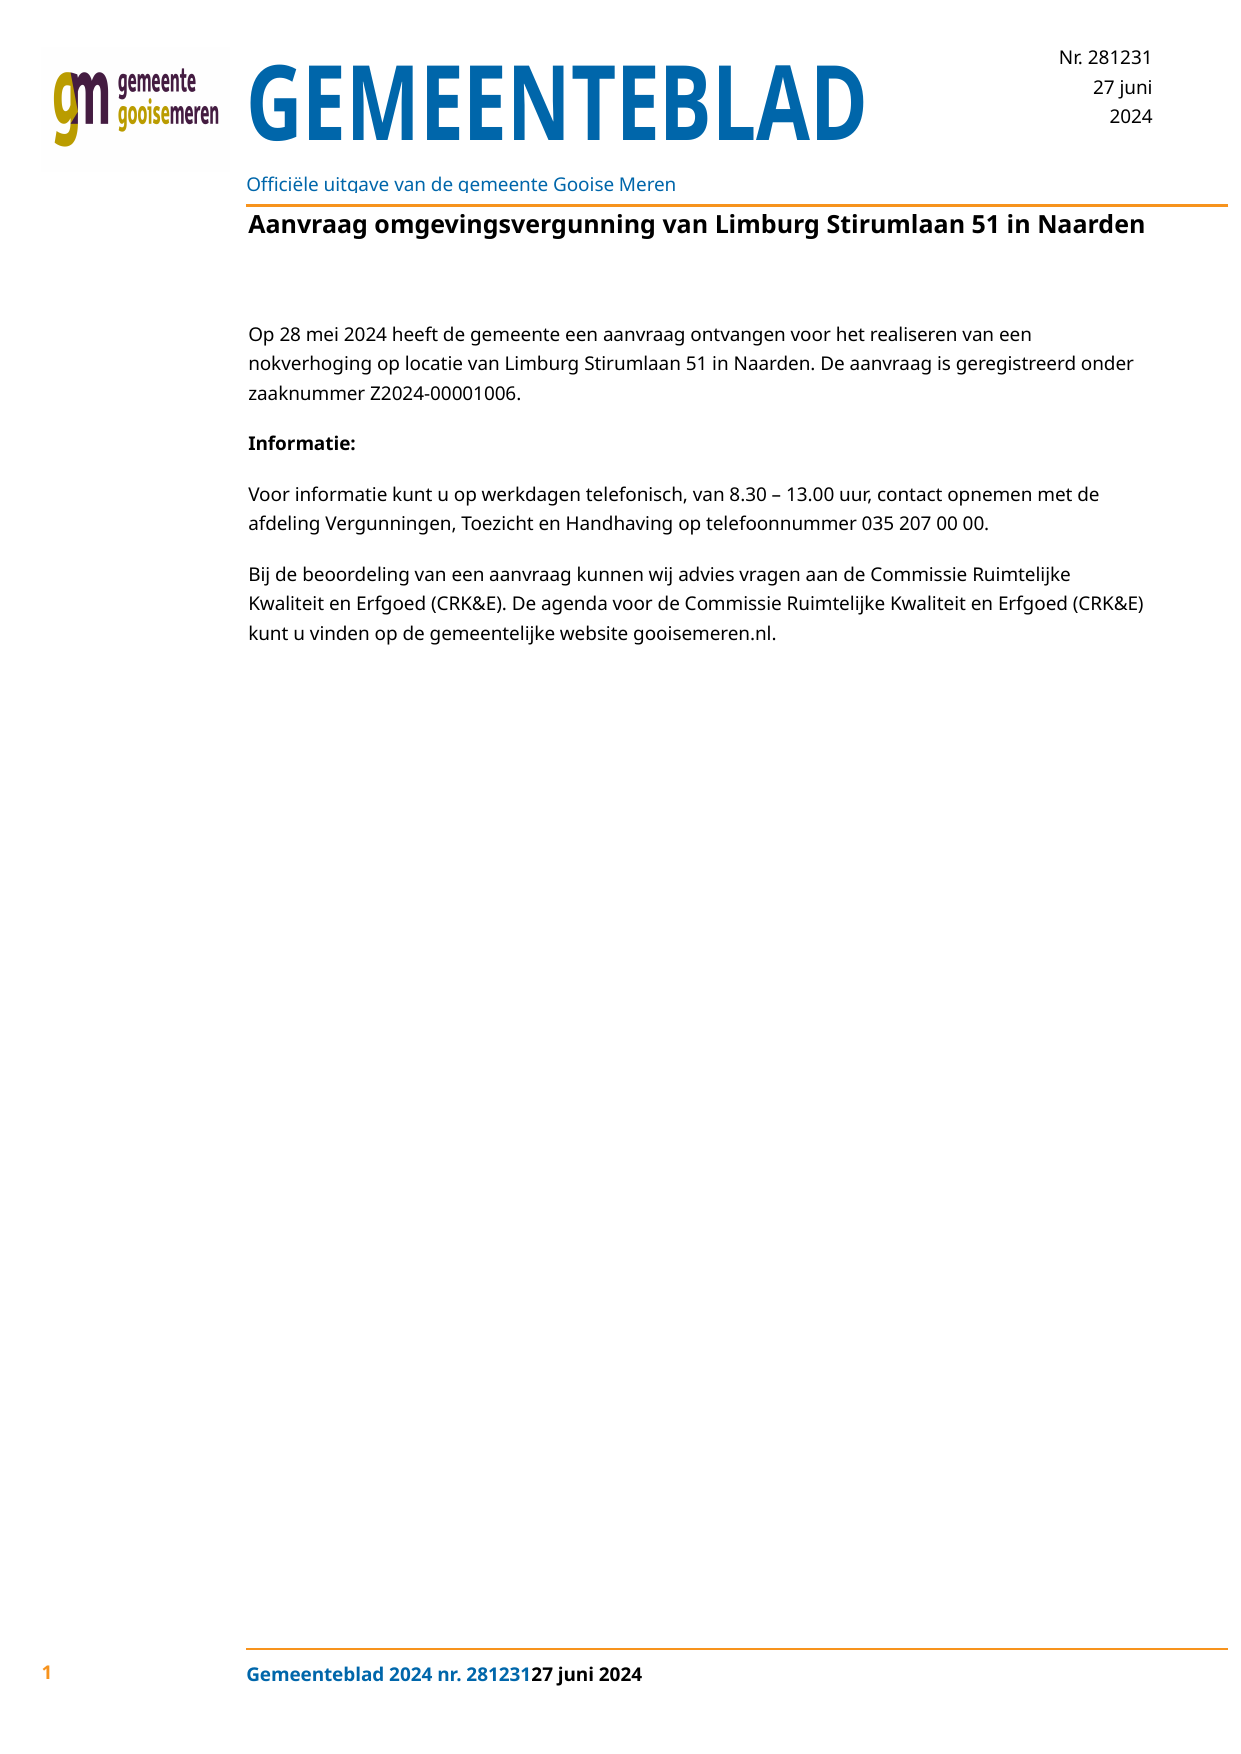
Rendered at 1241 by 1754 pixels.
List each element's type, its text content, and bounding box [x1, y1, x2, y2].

text Voor informatie kunt u op werkdagen telefonisch, van 8.30 – 13.00 uur, contact opnemen met de afdeling Vergunningen, Toezicht en Handhaving op telefoonnummer 035 207 00 00. [248, 481, 1152, 536]
picture [41, 47, 231, 172]
text Bij de beoordeling van een aanvraag kunnen wij advies vragen aan de Commissie Ruimtelijke Kwaliteit en Erfgoed (CRK&E). De agenda voor de Commissie Ruimtelijke Kwaliteit en Erfgoed (CRK&E) kunt u vinden op de gemeentelijke website gooisemeren.nl. [248, 561, 1152, 646]
text Op 28 mei 2024 heeft de gemeente een aanvraag ontvangen voor het realiseren van een nokverhoging op locatie van Limburg Stirumlaan 51 in Naarden. De aanvraag is geregistreerd onder zaaknummer Z2024-00001006. [248, 321, 1152, 406]
text Aanvraag omgevingsvergunning van Limburg Stirumlaan 51 in Naarden [248, 207, 1152, 241]
text Informatie: [248, 430, 1152, 456]
